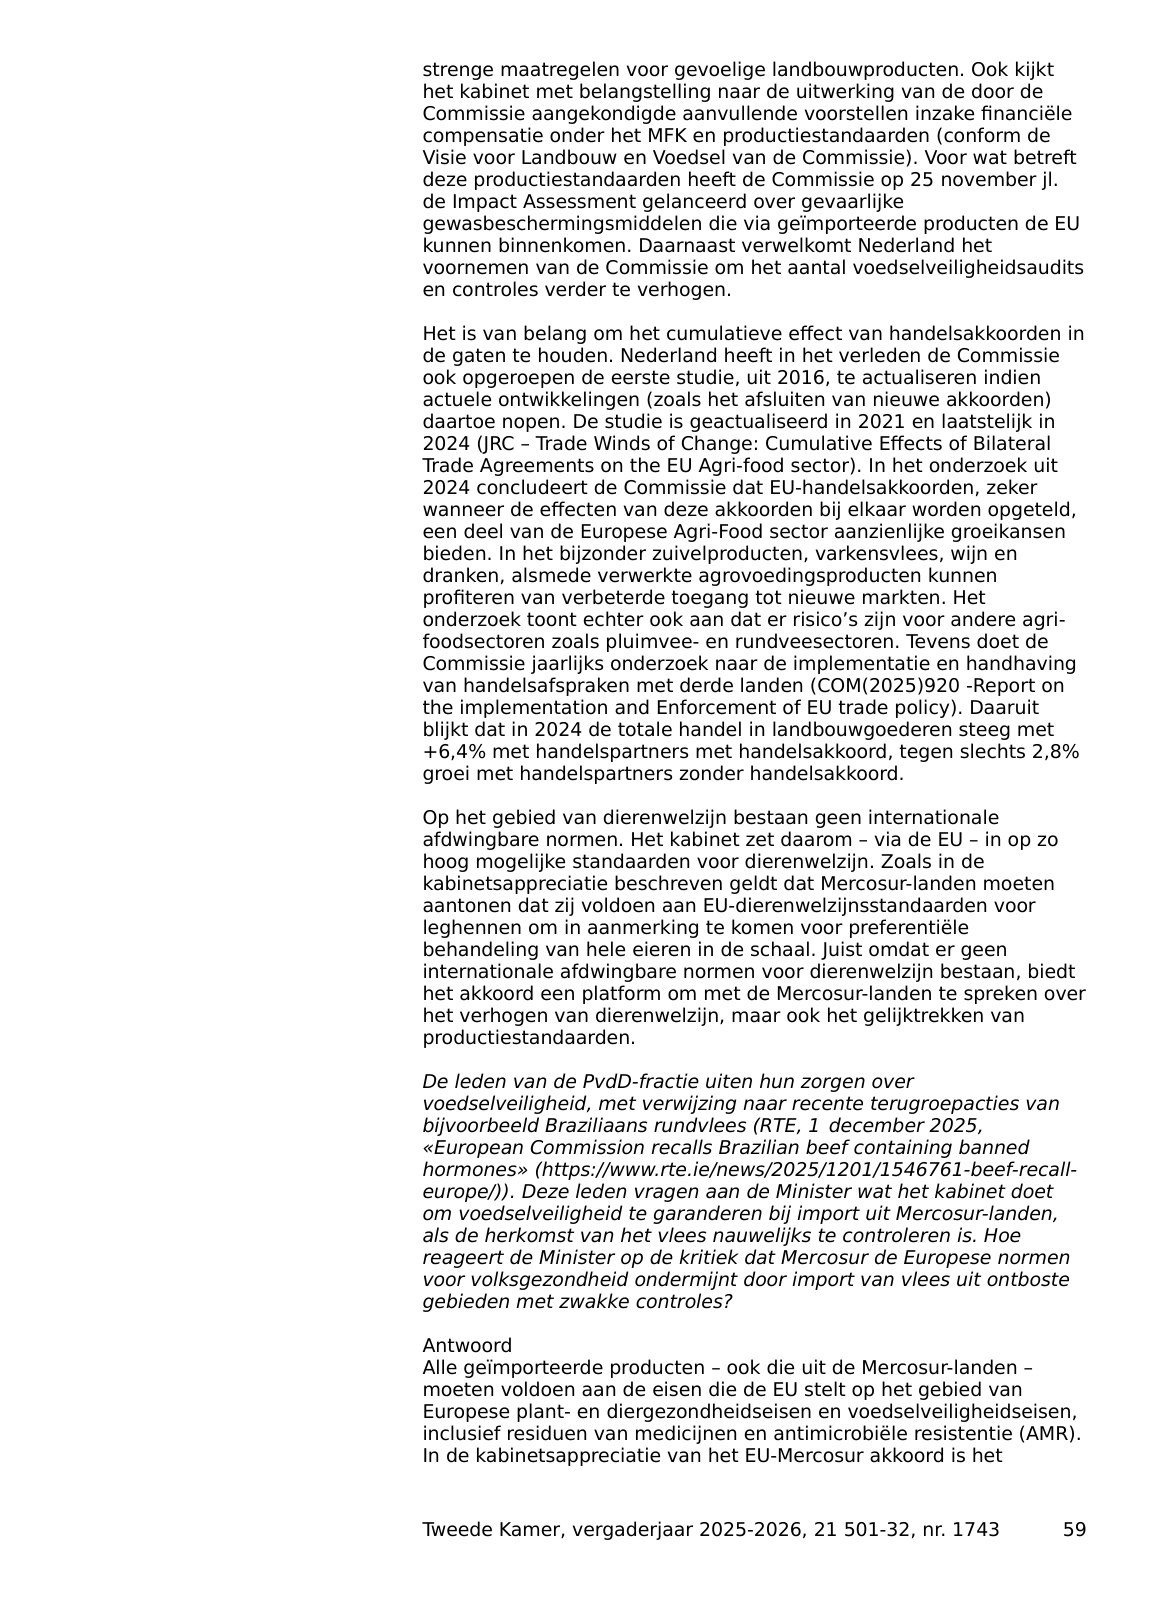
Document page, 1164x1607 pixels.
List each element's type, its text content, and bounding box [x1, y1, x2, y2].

text Antwoord [422, 1335, 1087, 1357]
text Op het gebied van dierenwelzijn bestaan geen internationale afdwingbare normen. Het kabinet zet daarom – via de EU – in op zo hoog mogelijke standaarden voor dierenwelzijn. Zoals in de kabinetsappreciatie beschreven geldt dat Mercosur-landen moeten aantonen dat zij voldoen aan EU-dierenwelzijnsstandaarden voor leghennen om in aanmerking te komen voor preferentiële behandeling van hele eieren in de schaal. Juist omdat er geen internationale afdwingbare normen voor dierenwelzijn bestaan, biedt het akkoord een platform om met de Mercosur-landen te spreken over het verhogen van dierenwelzijn, maar ook het gelijktrekken van productiestandaarden. [422, 807, 1087, 1048]
text De leden van de PvdD-fractie uiten hun zorgen over voedselveiligheid, met verwijzing naar recente terugroepacties van bijvoorbeeld Braziliaans rundvlees (RTE, 1 december 2025, «European Commission recalls Brazilian beef containing banned hormones» (https://www.rte.ie/news/2025/1201/1546761-beef-recall-europe/)). Deze leden vragen aan de Minister wat het kabinet doet om voedselveiligheid te garanderen bij import uit Mercosur-landen, als de herkomst van het vlees nauwelijks te controleren is. Hoe reageert de Minister op de kritiek dat Mercosur de Europese normen voor volksgezondheid ondermijnt door import van vlees uit ontboste gebieden met zwakke controles? [422, 1071, 1087, 1312]
text Het is van belang om het cumulatieve effect van handelsakkoorden in de gaten te houden. Nederland heeft in het verleden de Commissie ook opgeroepen de eerste studie, uit 2016, te actualiseren indien actuele ontwikkelingen (zoals het afsluiten van nieuwe akkoorden) daartoe nopen. De studie is geactualiseerd in 2021 en laatstelijk in 2024 (JRC – Trade Winds of Change: Cumulative Effects of Bilateral Trade Agreements on the EU Agri-food sector). In het onderzoek uit 2024 concludeert de Commissie dat EU-handelsakkoorden, zeker wanneer de effecten van deze akkoorden bij elkaar worden opgeteld, een deel van de Europese Agri-Food sector aanzienlijke groeikansen bieden. In het bijzonder zuivelproducten, varkensvlees, wijn en dranken, alsmede verwerkte agrovoedingsproducten kunnen profiteren van verbeterde toegang tot nieuwe markten. Het onderzoek toont echter ook aan dat er risico’s zijn voor andere agri-foodsectoren zoals pluimvee- en rundveesectoren. Tevens doet de Commissie jaarlijks onderzoek naar de implementatie en handhaving van handelsafspraken met derde landen (COM(2025)920 -Report on the implementation and Enforcement of EU trade policy). Daaruit blijkt dat in 2024 de totale handel in landbouwgoederen steeg met +6,4% met handelspartners met handelsakkoord, tegen slechts 2,8% groei met handelspartners zonder handelsakkoord. [422, 323, 1087, 784]
text strenge maatregelen voor gevoelige landbouwproducten. Ook kijkt het kabinet met belangstelling naar de uitwerking van de door de Commissie aangekondigde aanvullende voorstellen inzake financiële compensatie onder het MFK en productiestandaarden (conform de Visie voor Landbouw en Voedsel van de Commissie). Voor wat betreft deze productiestandaarden heeft de Commissie op 25 november jl. de Impact Assessment gelanceerd over gevaarlijke gewasbeschermingsmiddelen die via geïmporteerde producten de EU kunnen binnenkomen. Daarnaast verwelkomt Nederland het voornemen van de Commissie om het aantal voedselveiligheidsaudits en controles verder te verhogen. [422, 59, 1087, 301]
text Alle geïmporteerde producten – ook die uit de Mercosur-landen – moeten voldoen aan de eisen die de EU stelt op het gebied van Europese plant- en diergezondheidseisen en voedselveiligheidseisen, inclusief residuen van medicijnen en antimicrobiële resistentie (AMR). In de kabinetsappreciatie van het EU-Mercosur akkoord is het [422, 1357, 1087, 1467]
